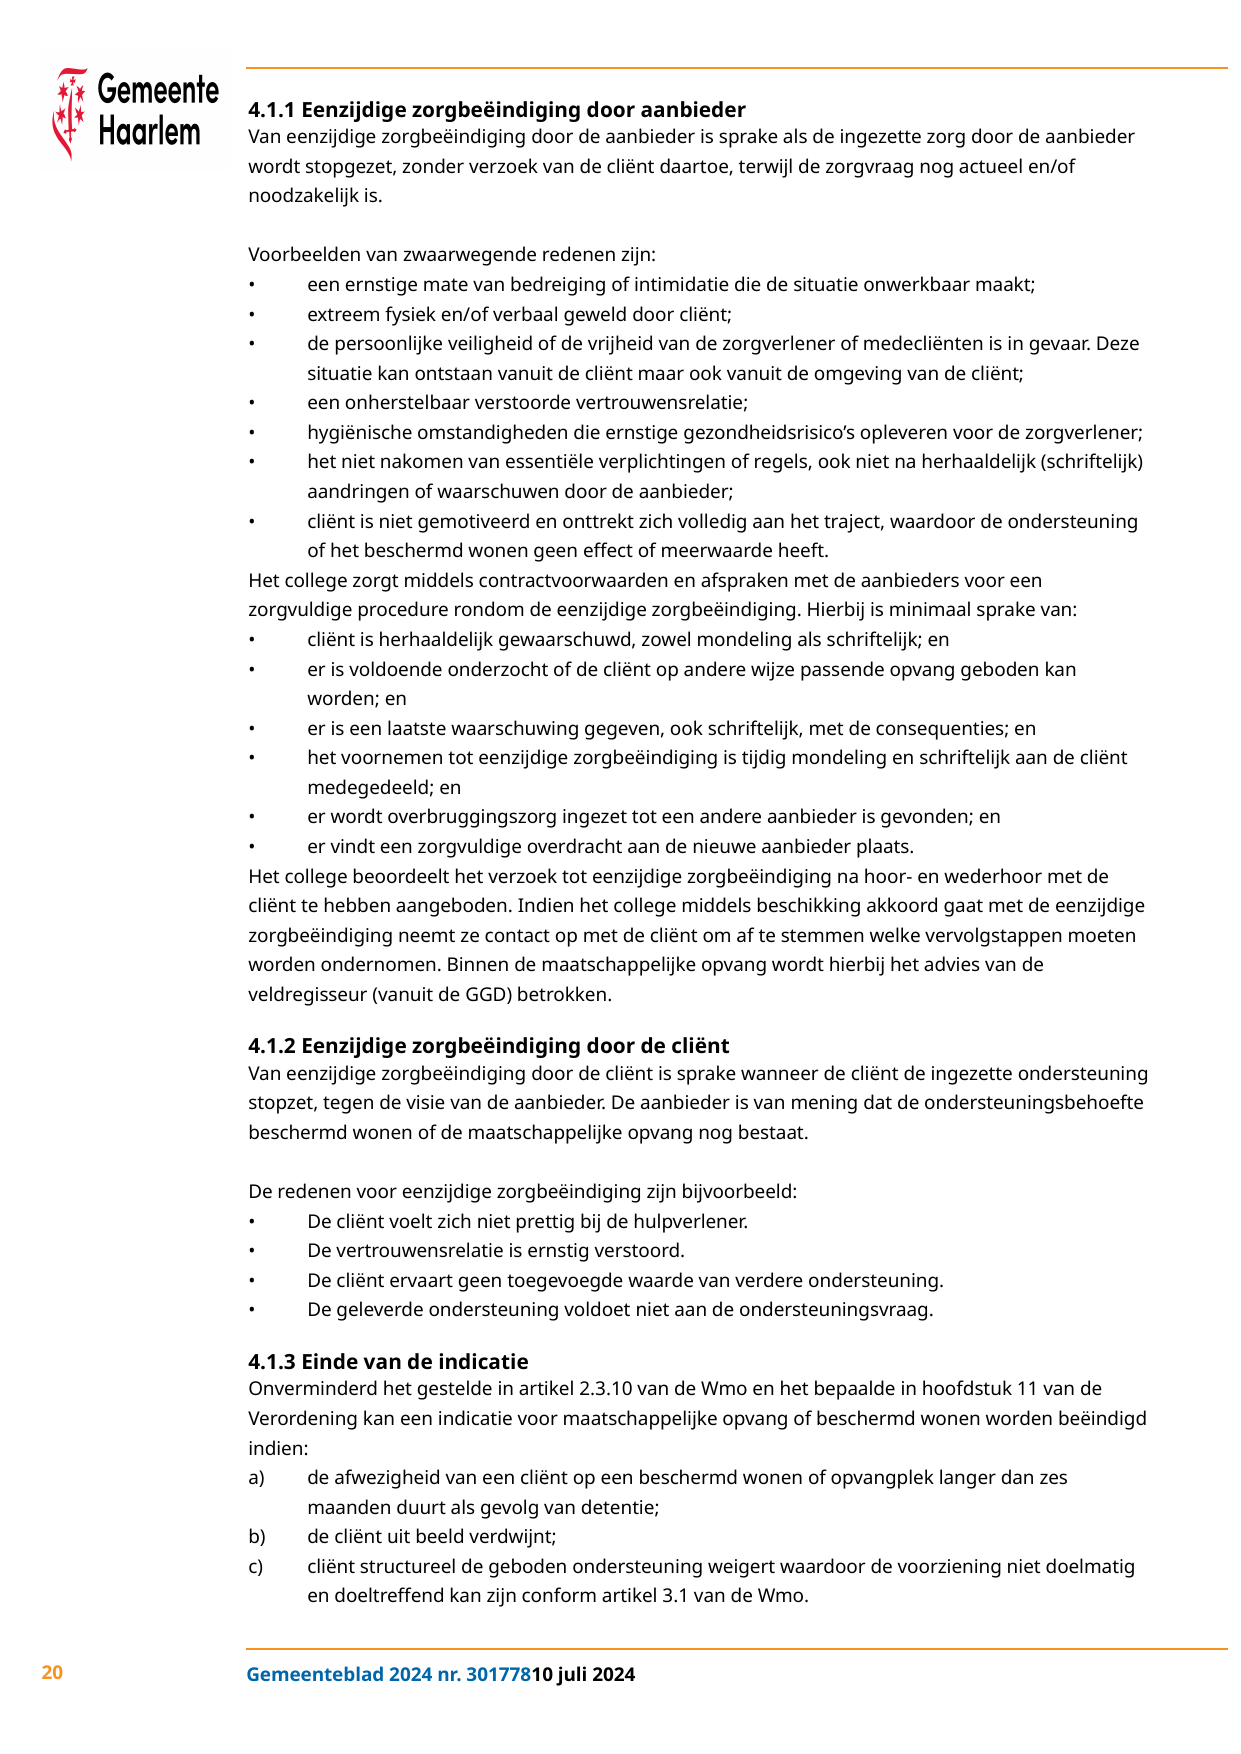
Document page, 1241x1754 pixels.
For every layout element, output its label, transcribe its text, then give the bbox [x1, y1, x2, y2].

list er wordt overbruggingszorg ingezet tot een andere aanbieder is gevonden; en [248, 804, 1152, 829]
text Van eenzijdige zorgbeëindiging door de cliënt is sprake wanneer de cliënt de ingezette ondersteuning stopzet, tegen de visie van de aanbieder. De aanbieder is van mening dat de ondersteuningsbehoefte beschermd wonen of de maatschappelijke opvang nog bestaat. [248, 1060, 1152, 1145]
list er is voldoende onderzocht of de cliënt op andere wijze passende opvang geboden kan worden; en [248, 656, 1152, 711]
picture [41, 47, 231, 172]
text Het college beoordeelt het verzoek tot eenzijdige zorgbeëindiging na hoor- en wederhoor met de cliënt te hebben aangeboden. Indien het college middels beschikking akkoord gaat met de eenzijdige zorgbeëindiging neemt ze contact op met de cliënt om af te stemmen welke vervolgstappen moeten worden ondernomen. Binnen de maatschappelijke opvang wordt hierbij het advies van de veldregisseur (vanuit de GGD) betrokken. [248, 863, 1152, 1007]
list De geleverde ondersteuning voldoet niet aan de ondersteuningsvraag. [248, 1297, 1152, 1322]
text Voorbeelden van zwaarwegende redenen zijn: [248, 242, 1152, 267]
text Het college zorgt middels contractvoorwaarden en afspraken met de aanbieders voor een zorgvuldige procedure rondom de eenzijdige zorgbeëindiging. Hierbij is minimaal sprake van: [248, 567, 1152, 622]
list er vindt een zorgvuldige overdracht aan de nieuwe aanbieder plaats. [248, 833, 1152, 859]
list De cliënt ervaart geen toegevoegde waarde van verdere ondersteuning. [248, 1267, 1152, 1293]
list een onherstelbaar verstoorde vertrouwensrelatie; [248, 389, 1152, 415]
list De cliënt voelt zich niet prettig bij de hulpverlener. [248, 1208, 1152, 1234]
list cliënt structureel de geboden ondersteuning weigert waardoor de voorziening niet doelmatig en doeltreffend kan zijn conform artikel 3.1 van de Wmo. [248, 1553, 1152, 1608]
list hygiënische omstandigheden die ernstige gezondheidsrisico’s opleveren voor de zorgverlener; [248, 419, 1152, 445]
text 4.1.3 Einde van de indicatie [248, 1347, 1152, 1376]
text Van eenzijdige zorgbeëindiging door de aanbieder is sprake als de ingezette zorg door de aanbieder wordt stopgezet, zonder verzoek van de cliënt daartoe, terwijl de zorgvraag nog actueel en/of noodzakelijk is. [248, 123, 1152, 208]
list het voornemen tot eenzijdige zorgbeëindiging is tijdig mondeling en schriftelijk aan de cliënt medegedeeld; en [248, 744, 1152, 800]
text De redenen voor eenzijdige zorgbeëindiging zijn bijvoorbeeld: [248, 1178, 1152, 1204]
text 4.1.1 Eenzijdige zorgbeëindiging door aanbieder [248, 95, 1152, 123]
text 4.1.2 Eenzijdige zorgbeëindiging door de cliënt [248, 1032, 1152, 1060]
list extreem fysiek en/of verbaal geweld door cliënt; [248, 301, 1152, 326]
list cliënt is niet gemotiveerd en onttrekt zich volledig aan het traject, waardoor de ondersteuning of het beschermd wonen geen effect of meerwaarde heeft. [248, 508, 1152, 563]
list de afwezigheid van een cliënt op een beschermd wonen of opvangplek langer dan zes maanden duurt als gevolg van detentie; [248, 1464, 1152, 1519]
text Onverminderd het gestelde in artikel 2.3.10 van de Wmo en het bepaalde in hoofdstuk 11 van de Verordening kan een indicatie voor maatschappelijke opvang of beschermd wonen worden beëindigd indien: [248, 1376, 1152, 1460]
list De vertrouwensrelatie is ernstig verstoord. [248, 1237, 1152, 1263]
list het niet nakomen van essentiële verplichtingen of regels, ook niet na herhaaldelijk (schriftelijk) aandringen of waarschuwen door de aanbieder; [248, 449, 1152, 504]
list een ernstige mate van bedreiging of intimidatie die de situatie onwerkbaar maakt; [248, 271, 1152, 297]
list de cliënt uit beeld verdwijnt; [248, 1523, 1152, 1549]
list de persoonlijke veiligheid of de vrijheid van de zorgverlener of medecliënten is in gevaar. Deze situatie kan ontstaan vanuit de cliënt maar ook vanuit de omgeving van de cliënt; [248, 330, 1152, 386]
list cliënt is herhaaldelijk gewaarschuwd, zowel mondeling als schriftelijk; en [248, 626, 1152, 652]
list er is een laatste waarschuwing gegeven, ook schriftelijk, met de consequenties; en [248, 715, 1152, 741]
